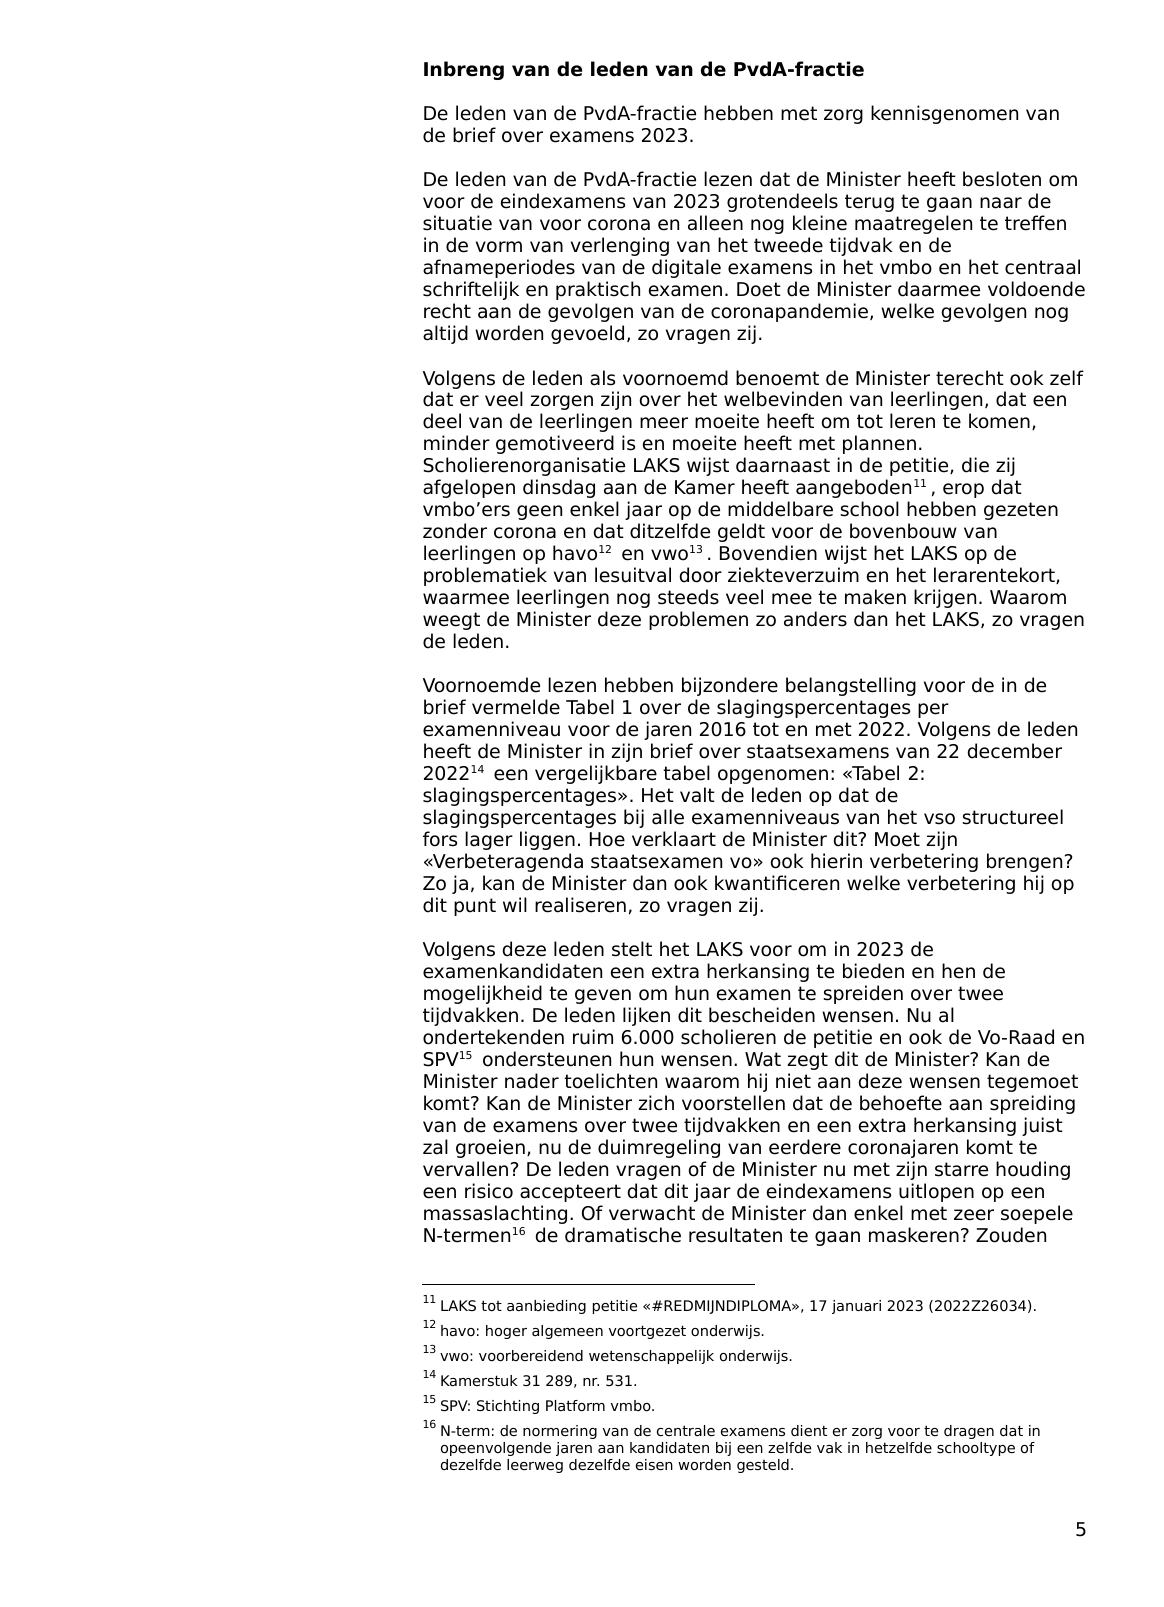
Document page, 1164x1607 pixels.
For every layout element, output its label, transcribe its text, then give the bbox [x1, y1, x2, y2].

text N-term: de normering van de centrale examens dient er zorg voor te dragen dat in opeenvolgende jaren aan kandidaten bij een zelfde vak in hetzelfde schooltype of dezelfde leerweg dezelfde eisen worden gesteld. [422, 1418, 1087, 1474]
text Voornoemde lezen hebben bijzondere belangstelling voor de in de brief vermelde Tabel 1 over de slagingspercentages per examenniveau voor de jaren 2016 tot en met 2022. Volgens de leden heeft de Minister in zijn brief over staatsexamens van 22 december 2022 een vergelijkbare tabel opgenomen: «Tabel 2: slagingspercentages». Het valt de leden op dat de slagingspercentages bij alle examenniveaus van het vso structureel fors lager liggen. Hoe verklaart de Minister dit? Moet zijn «Verbeteragenda staatsexamen vo» ook hierin verbetering brengen? Zo ja, kan de Minister dan ook kwantificeren welke verbetering hij op dit punt wil realiseren, zo vragen zij. [422, 675, 1087, 917]
subtitle Inbreng van de leden van de PvdA-fractie [422, 59, 1087, 81]
text Kamerstuk 31 289, nr. 531. [422, 1368, 1087, 1391]
text Volgens deze leden stelt het LAKS voor om in 2023 de examenkandidaten een extra herkansing te bieden en hen de mogelijkheid te geven om hun examen te spreiden over twee tijdvakken. De leden lijken dit bescheiden wensen. Nu al ondertekenden ruim 6.000 scholieren de petitie en ook de Vo-Raad en SPV ondersteunen hun wensen. Wat zegt dit de Minister? Kan de Minister nader toelichten waarom hij niet aan deze wensen tegemoet komt? Kan de Minister zich voorstellen dat de behoefte aan spreiding van de examens over twee tijdvakken en een extra herkansing juist zal groeien, nu de duimregeling van eerdere coronajaren komt te vervallen? De leden vragen of de Minister nu met zijn starre houding een risico accepteert dat dit jaar de eindexamens uitlopen op een massaslachting. Of verwacht de Minister dan enkel met zeer soepele N-termen de dramatische resultaten te gaan maskeren? Zouden [422, 939, 1087, 1247]
text havo: hoger algemeen voortgezet onderwijs. [422, 1318, 1087, 1341]
text De leden van de PvdA-fractie lezen dat de Minister heeft besloten om voor de eindexamens van 2023 grotendeels terug te gaan naar de situatie van voor corona en alleen nog kleine maatregelen te treffen in de vorm van verlenging van het tweede tijdvak en de afnameperiodes van de digitale examens in het vmbo en het centraal schriftelijk en praktisch examen. Doet de Minister daarmee voldoende recht aan de gevolgen van de coronapandemie, welke gevolgen nog altijd worden gevoeld, zo vragen zij. [422, 169, 1087, 345]
text vwo: voorbereidend wetenschappelijk onderwijs. [422, 1343, 1087, 1366]
text LAKS tot aanbieding petitie «#REDMIJNDIPLOMA», 17 januari 2023 (2022Z26034). [422, 1293, 1087, 1316]
text De leden van de PvdA-fractie hebben met zorg kennisgenomen van de brief over examens 2023. [422, 103, 1087, 147]
text SPV: Stichting Platform vmbo. [422, 1393, 1087, 1416]
text Volgens de leden als voornoemd benoemt de Minister terecht ook zelf dat er veel zorgen zijn over het welbevinden van leerlingen, dat een deel van de leerlingen meer moeite heeft om tot leren te komen, minder gemotiveerd is en moeite heeft met plannen. Scholierenorganisatie LAKS wijst daarnaast in de petitie, die zij afgelopen dinsdag aan de Kamer heeft aangeboden, erop dat vmbo’ers geen enkel jaar op de middelbare school hebben gezeten zonder corona en dat ditzelfde geldt voor de bovenbouw van leerlingen op havo en vwo. Bovendien wijst het LAKS op de problematiek van lesuitval door ziekteverzuim en het lerarentekort, waarmee leerlingen nog steeds veel mee te maken krijgen. Waarom weegt de Minister deze problemen zo anders dan het LAKS, zo vragen de leden. [422, 367, 1087, 653]
